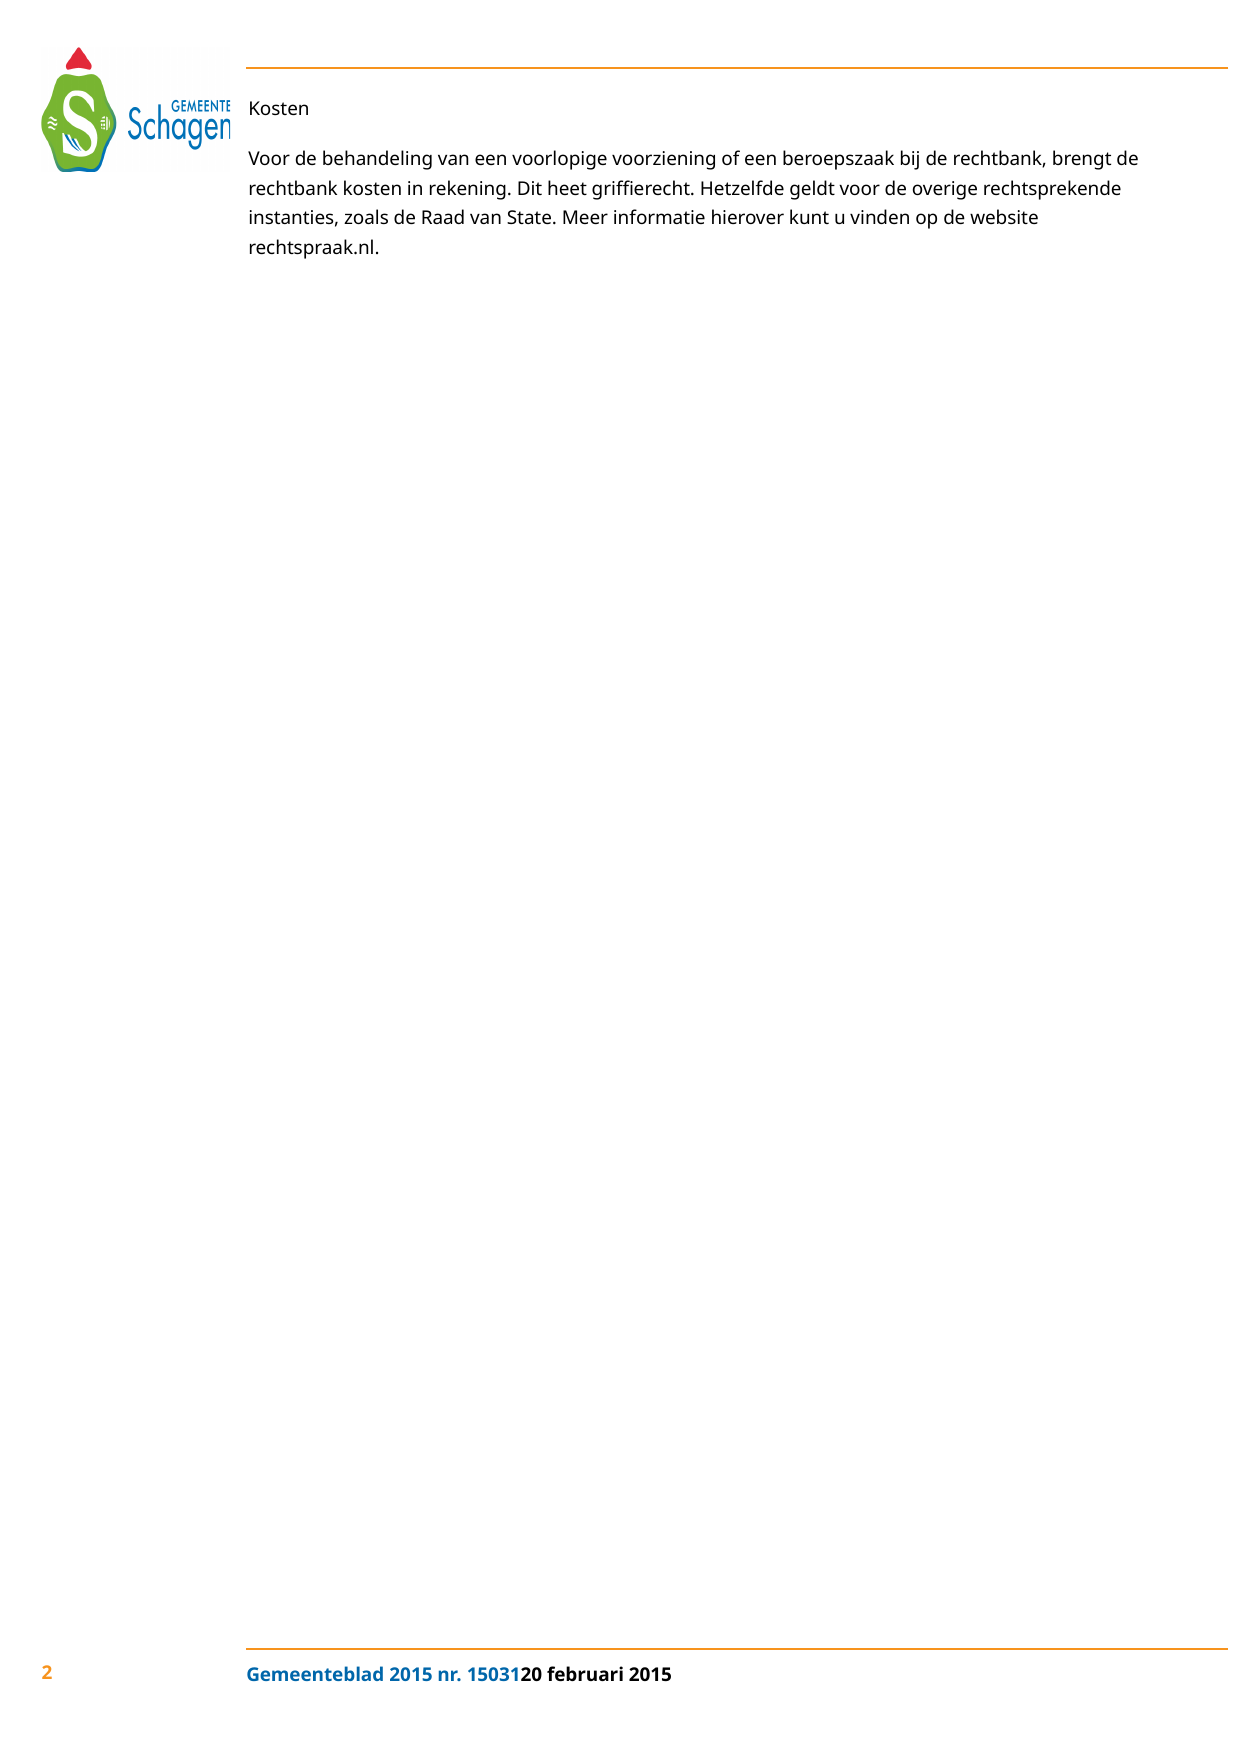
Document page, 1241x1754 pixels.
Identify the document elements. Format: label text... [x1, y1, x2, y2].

text Voor de behandeling van een voorlopige voorziening of een beroepszaak bij de rechtbank, brengt de rechtbank kosten in rekening. Dit heet griffierecht. Hetzelfde geldt voor de overige rechtsprekende instanties, zoals de Raad van State. Meer informatie hierover kunt u vinden op de website rechtspraak.nl. [248, 145, 1152, 260]
picture [41, 47, 231, 172]
text Kosten [248, 95, 1152, 121]
